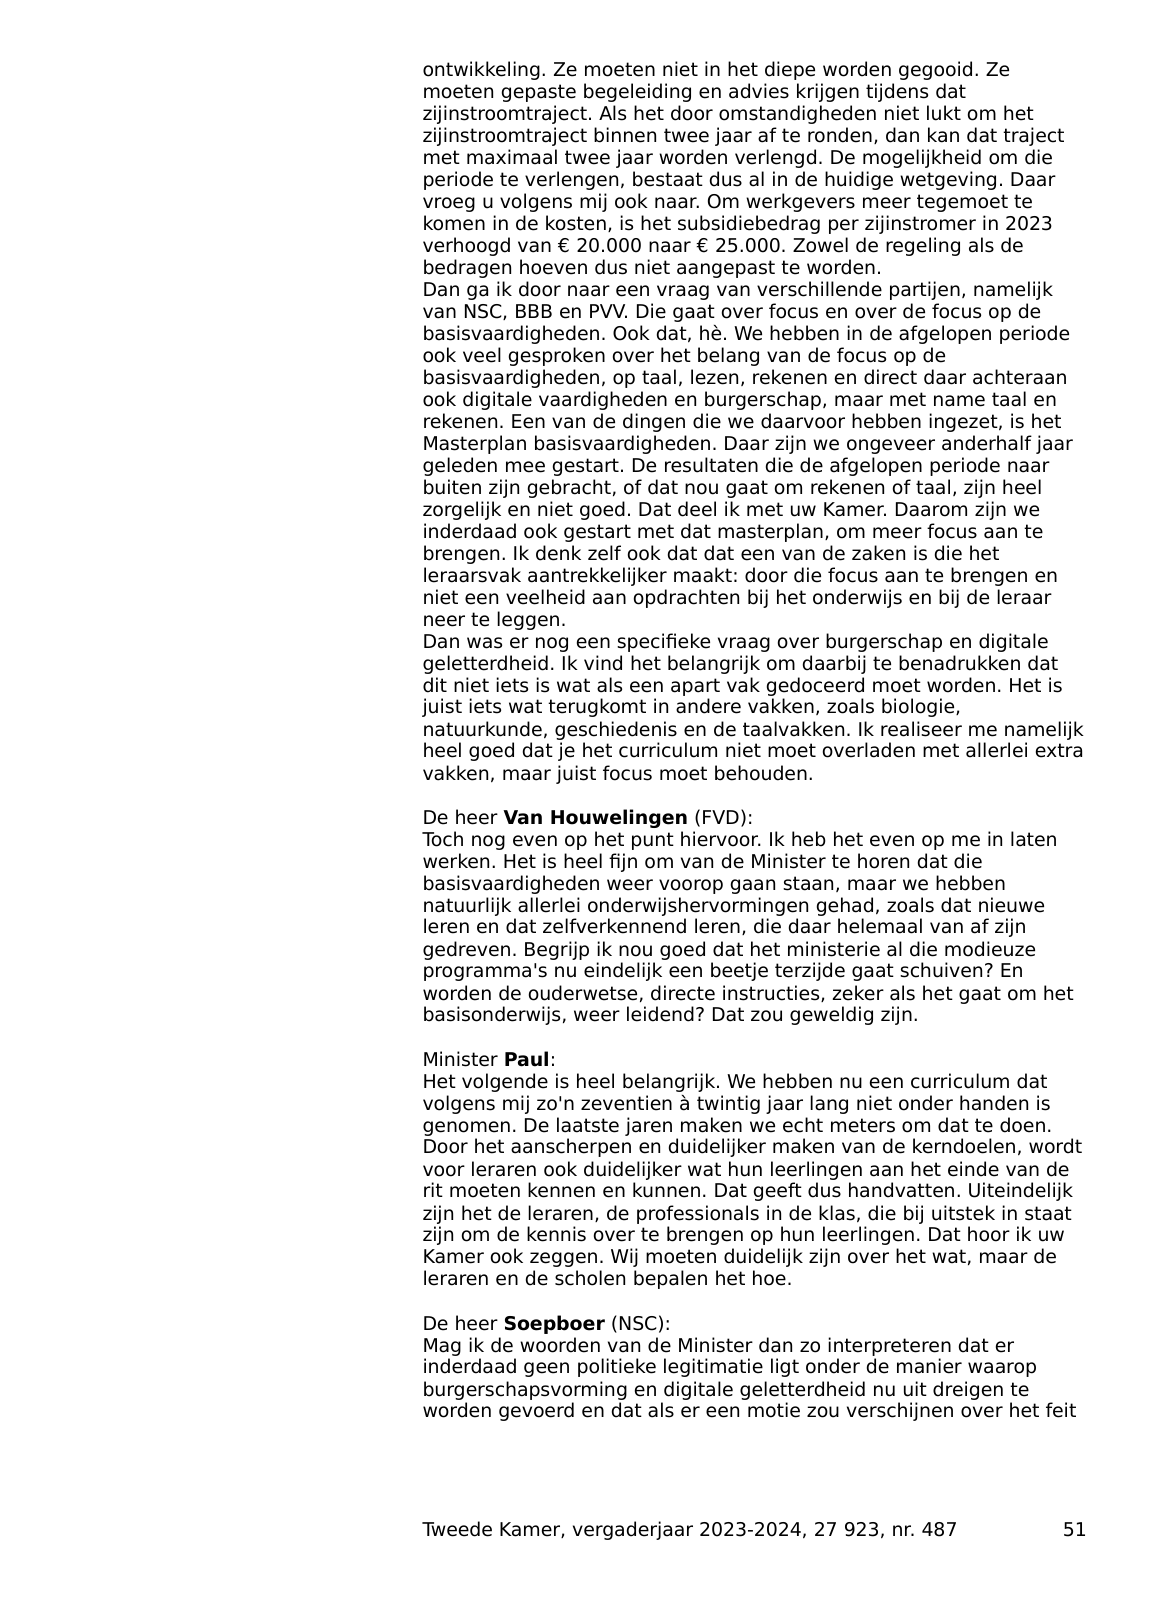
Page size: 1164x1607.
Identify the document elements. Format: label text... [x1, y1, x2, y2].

text Het volgende is heel belangrijk. We hebben nu een curriculum dat volgens mij zo'n zeventien à twintig jaar lang niet onder handen is genomen. De laatste jaren maken we echt meters om dat te doen. Door het aanscherpen en duidelijker maken van de kerndoelen, wordt voor leraren ook duidelijker wat hun leerlingen aan het einde van de rit moeten kennen en kunnen. Dat geeft dus handvatten. Uiteindelijk zijn het de leraren, de professionals in de klas, die bij uitstek in staat zijn om de kennis over te brengen op hun leerlingen. Dat hoor ik uw Kamer ook zeggen. Wij moeten duidelijk zijn over het wat, maar de leraren en de scholen bepalen het hoe. [422, 1071, 1087, 1290]
text Dan ga ik door naar een vraag van verschillende partijen, namelijk van NSC, BBB en PVV. Die gaat over focus en over de focus op de basisvaardigheden. Ook dat, hè. We hebben in de afgelopen periode ook veel gesproken over het belang van de focus op de basisvaardigheden, op taal, lezen, rekenen en direct daar achteraan ook digitale vaardigheden en burgerschap, maar met name taal en rekenen. Een van de dingen die we daarvoor hebben ingezet, is het Masterplan basisvaardigheden. Daar zijn we ongeveer anderhalf jaar geleden mee gestart. De resultaten die de afgelopen periode naar buiten zijn gebracht, of dat nou gaat om rekenen of taal, zijn heel zorgelijk en niet goed. Dat deel ik met uw Kamer. Daarom zijn we inderdaad ook gestart met dat masterplan, om meer focus aan te brengen. Ik denk zelf ook dat dat een van de zaken is die het leraarsvak aantrekkelijker maakt: door die focus aan te brengen en niet een veelheid aan opdrachten bij het onderwijs en bij de leraar neer te leggen. [422, 279, 1087, 631]
text Dan was er nog een specifieke vraag over burgerschap en digitale geletterdheid. Ik vind het belangrijk om daarbij te benadrukken dat dit niet iets is wat als een apart vak gedoceerd moet worden. Het is juist iets wat terugkomt in andere vakken, zoals biologie, natuurkunde, geschiedenis en de taalvakken. Ik realiseer me namelijk heel goed dat je het curriculum niet moet overladen met allerlei extra vakken, maar juist focus moet behouden. [422, 631, 1087, 784]
text De heer Van Houwelingen (FVD): [422, 807, 1087, 828]
text Mag ik de woorden van de Minister dan zo interpreteren dat er inderdaad geen politieke legitimatie ligt onder de manier waarop burgerschapsvorming en digitale geletterdheid nu uit dreigen te worden gevoerd en dat als er een motie zou verschijnen over het feit [422, 1334, 1087, 1422]
text De heer Soepboer (NSC): [422, 1312, 1087, 1334]
text ontwikkeling. Ze moeten niet in het diepe worden gegooid. Ze moeten gepaste begeleiding en advies krijgen tijdens dat zijinstroomtraject. Als het door omstandigheden niet lukt om het zijinstroomtraject binnen twee jaar af te ronden, dan kan dat traject met maximaal twee jaar worden verlengd. De mogelijkheid om die periode te verlengen, bestaat dus al in de huidige wetgeving. Daar vroeg u volgens mij ook naar. Om werkgevers meer tegemoet te komen in de kosten, is het subsidiebedrag per zijinstromer in 2023 verhoogd van € 20.000 naar € 25.000. Zowel de regeling als de bedragen hoeven dus niet aangepast te worden. [422, 59, 1087, 279]
text Minister Paul: [422, 1048, 1087, 1071]
text Toch nog even op het punt hiervoor. Ik heb het even op me in laten werken. Het is heel fijn om van de Minister te horen dat die basisvaardigheden weer voorop gaan staan, maar we hebben natuurlijk allerlei onderwijshervormingen gehad, zoals dat nieuwe leren en dat zelfverkennend leren, die daar helemaal van af zijn gedreven. Begrijp ik nou goed dat het ministerie al die modieuze programma's nu eindelijk een beetje terzijde gaat schuiven? En worden de ouderwetse, directe instructies, zeker als het gaat om het basisonderwijs, weer leidend? Dat zou geweldig zijn. [422, 828, 1087, 1026]
